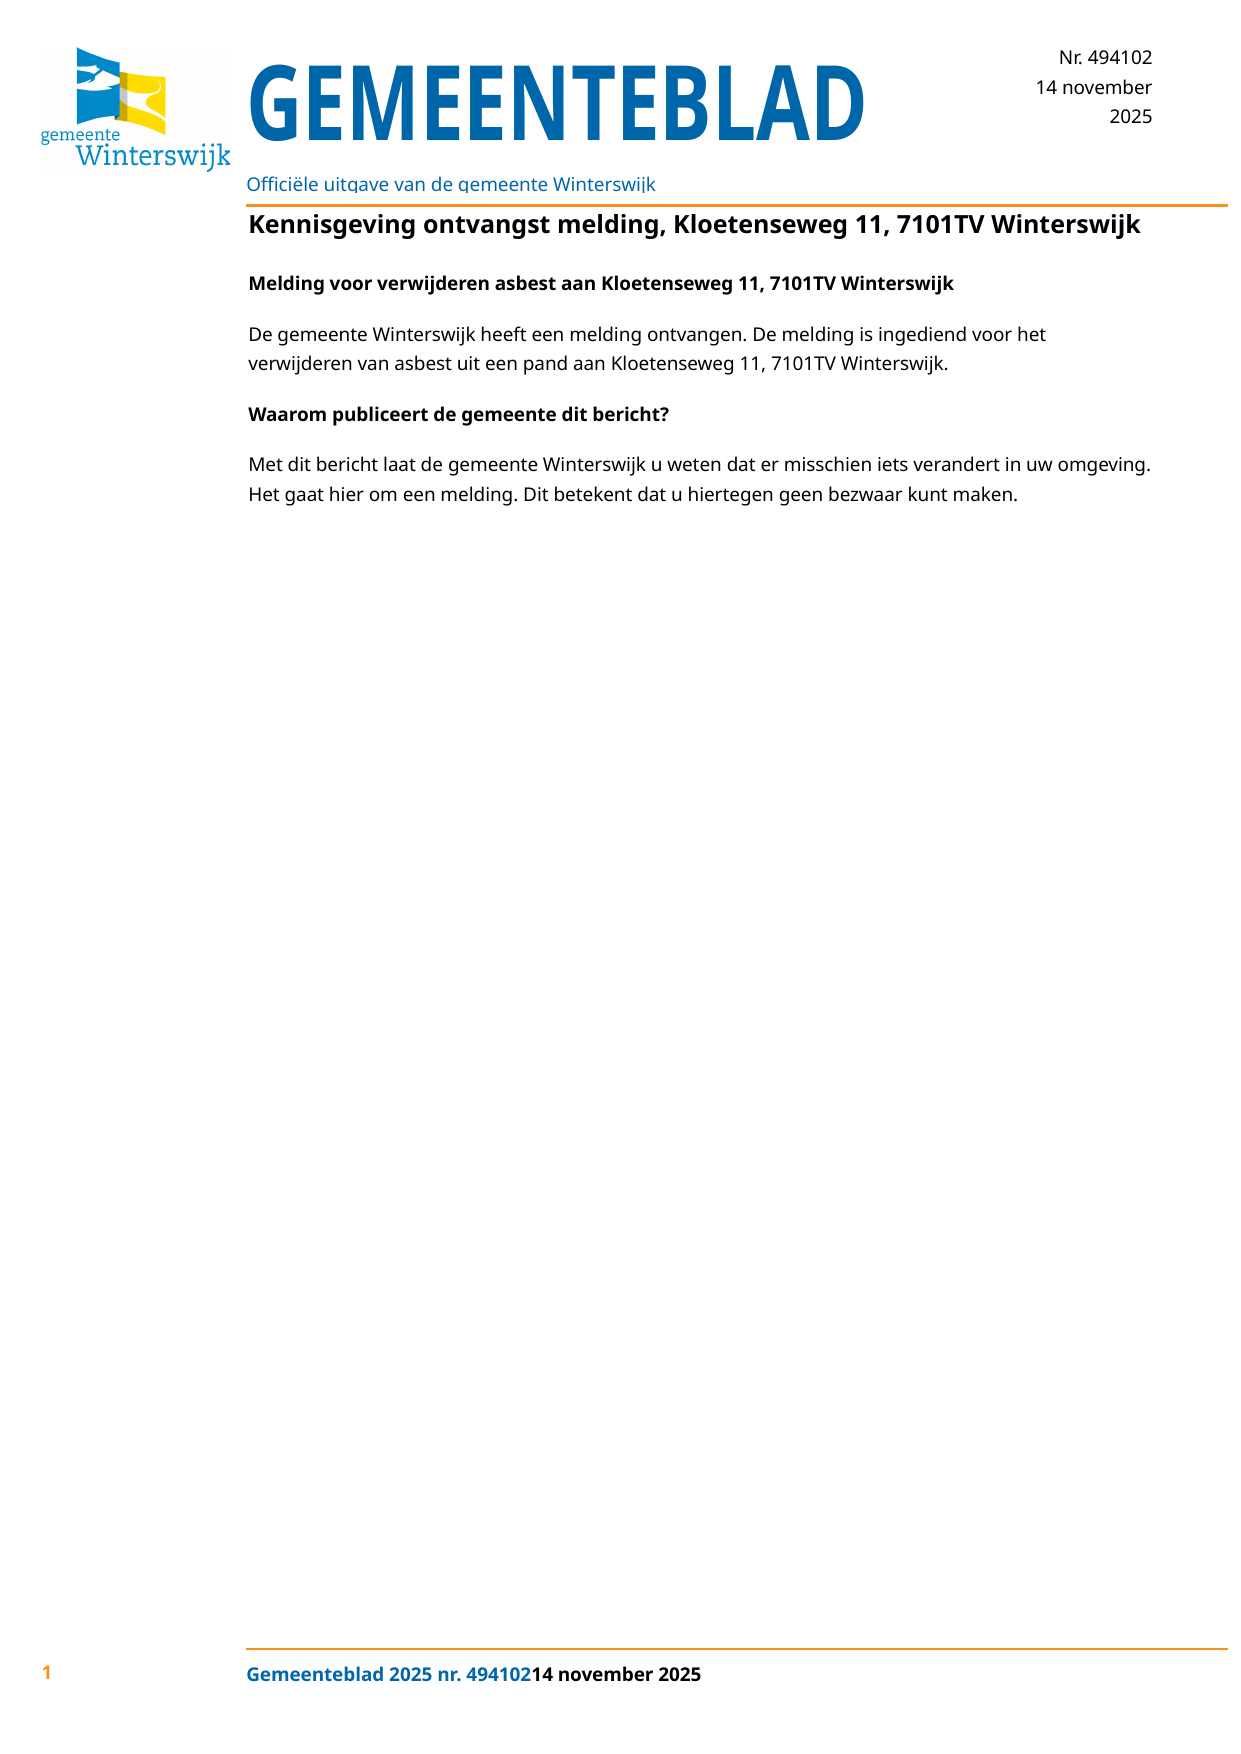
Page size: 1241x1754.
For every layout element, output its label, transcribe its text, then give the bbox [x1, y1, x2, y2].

picture [225, 153, 231, 162]
picture [41, 47, 231, 172]
text De gemeente Winterswijk heeft een melding ontvangen. De melding is ingediend voor het verwijderen van asbest uit een pand aan Kloetenseweg 11, 7101TV Winterswijk. [248, 321, 1152, 376]
text Melding voor verwijderen asbest aan Kloetenseweg 11, 7101TV Winterswijk [248, 270, 1152, 296]
text Kennisgeving ontvangst melding, Kloetenseweg 11, 7101TV Winterswijk [248, 207, 1152, 241]
text Waarom publiceert de gemeente dit bericht? [248, 401, 1152, 426]
text Met dit bericht laat de gemeente Winterswijk u weten dat er misschien iets verandert in uw omgeving. Het gaat hier om een melding. Dit betekent dat u hiertegen geen bezwaar kunt maken. [248, 451, 1152, 506]
